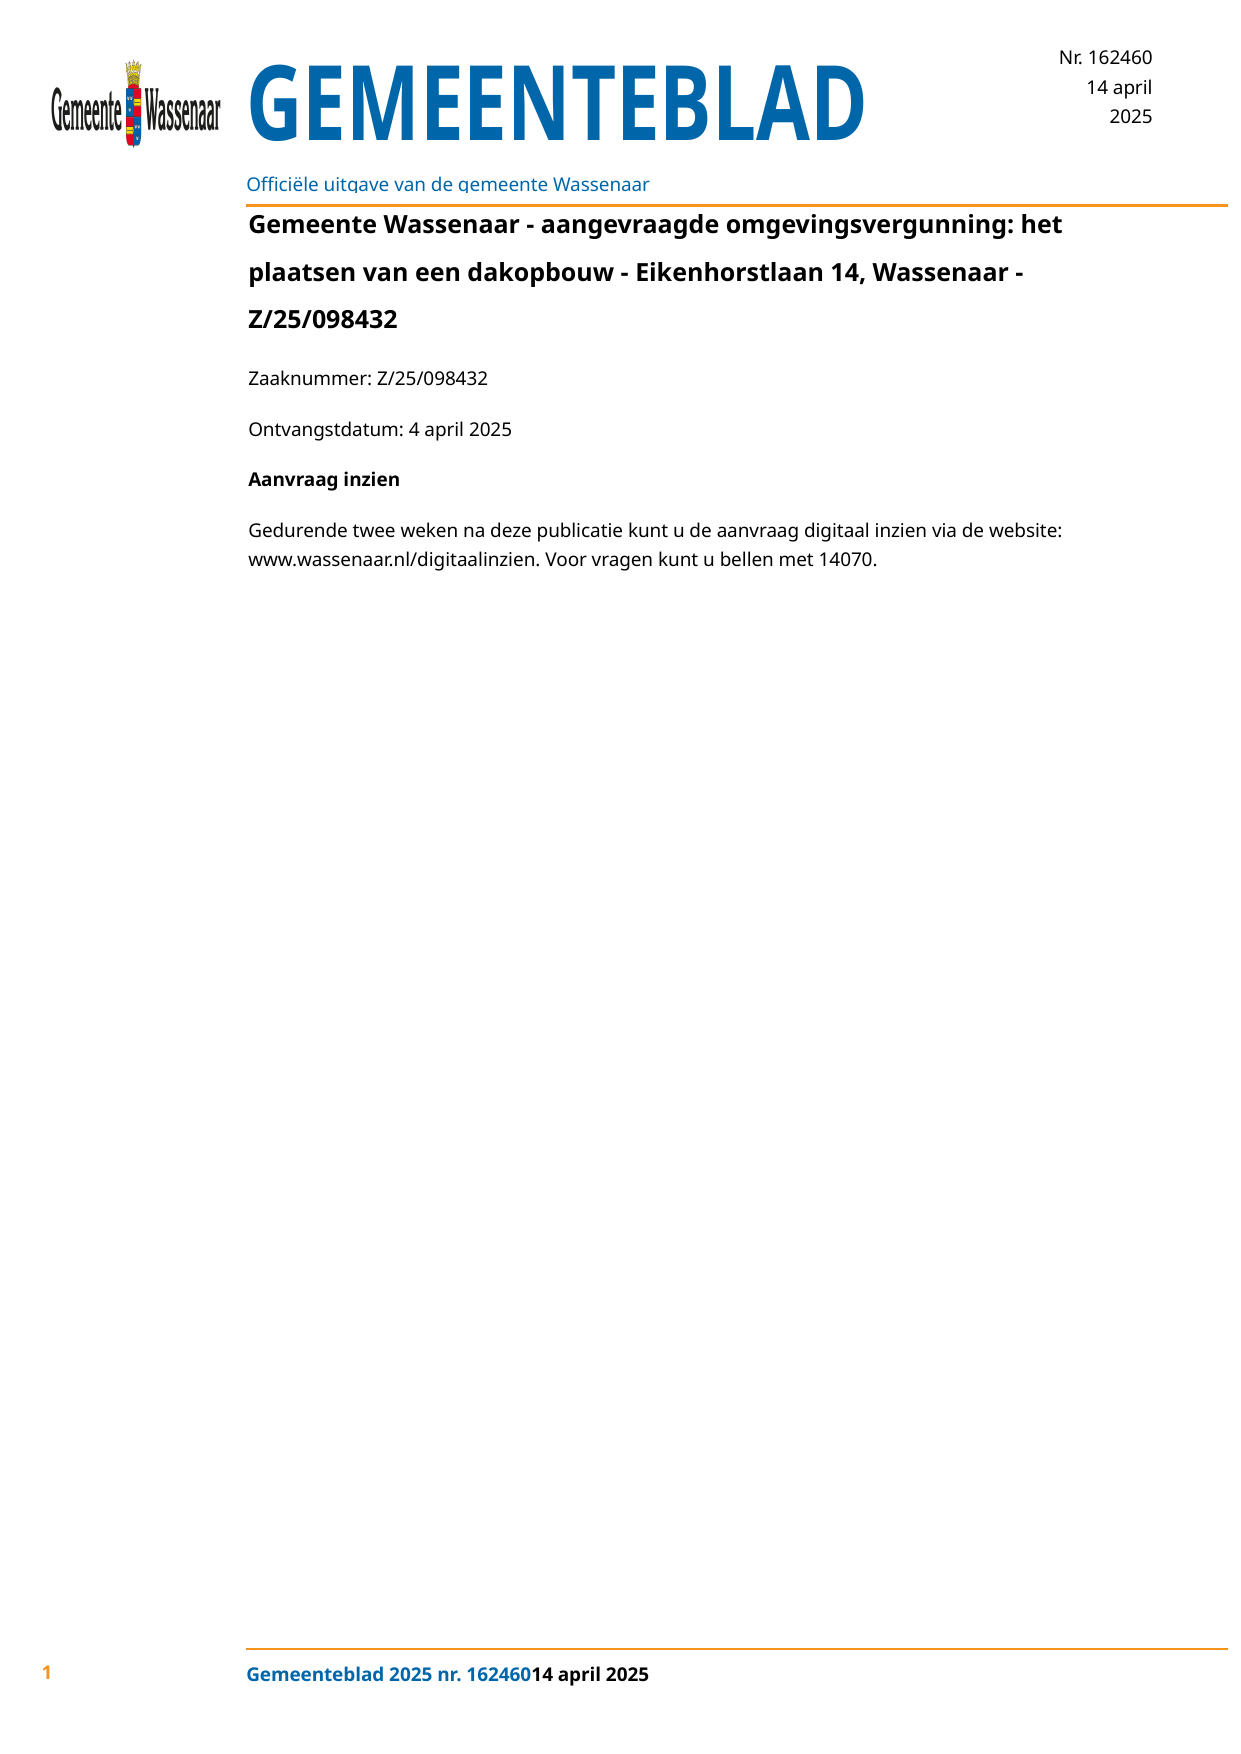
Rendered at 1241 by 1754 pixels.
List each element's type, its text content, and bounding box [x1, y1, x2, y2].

text Aanvraag inzien [248, 466, 1152, 492]
text Ontvangstdatum: 4 april 2025 [248, 416, 1152, 442]
picture [41, 47, 231, 172]
text Gemeente Wassenaar - aangevraagde omgevingsvergunning: het plaatsen van een dakopbouw - Eikenhorstlaan 14, Wassenaar - Z/25/098432 [248, 207, 1152, 336]
text Gedurende twee weken na deze publicatie kunt u de aanvraag digitaal inzien via de website: www.wassenaar.nl/digitaalinzien. Voor vragen kunt u bellen met 14070. [248, 517, 1152, 572]
text Zaaknummer: Z/25/098432 [248, 366, 1152, 391]
